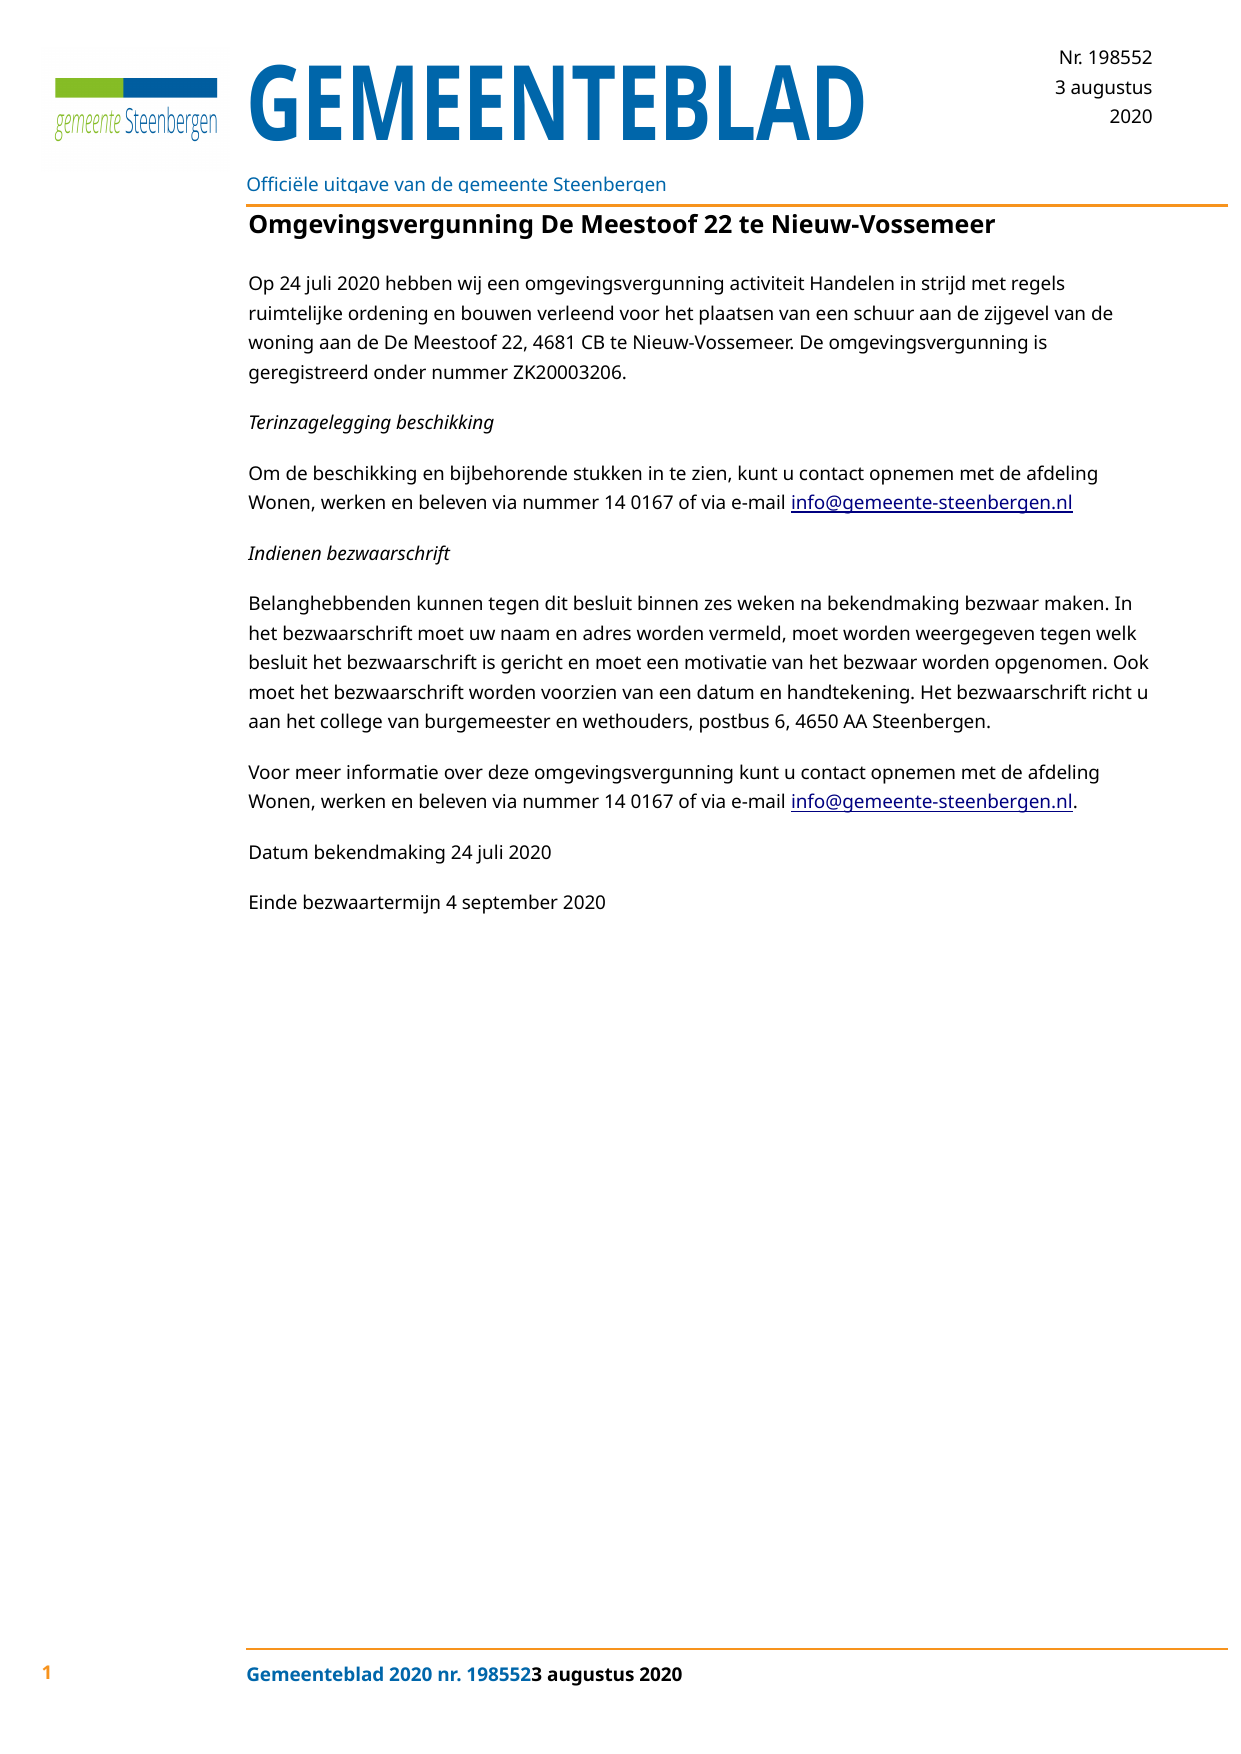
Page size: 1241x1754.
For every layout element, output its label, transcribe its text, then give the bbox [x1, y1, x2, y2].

text Voor meer informatie over deze omgevingsvergunning kunt u contact opnemen met de afdeling Wonen, werken en beleven via nummer 14 0167 of via e-mail info@gemeente-steenbergen.nl. [248, 759, 1152, 814]
text Indienen bezwaarschrift [248, 540, 1152, 566]
text Op 24 juli 2020 hebben wij een omgevingsvergunning activiteit Handelen in strijd met regels ruimtelijke ordening en bouwen verleend voor het plaatsen van een schuur aan de zijgevel van de woning aan de De Meestoof 22, 4681 CB te Nieuw-Vossemeer. De omgevingsvergunning is geregistreerd onder nummer ZK20003206. [248, 270, 1152, 385]
text Omgevingsvergunning De Meestoof 22 te Nieuw-Vossemeer [248, 207, 1152, 241]
text Terinzagelegging beschikking [248, 409, 1152, 435]
text Belanghebbenden kunnen tegen dit besluit binnen zes weken na bekendmaking bezwaar maken. In het bezwaarschrift moet uw naam en adres worden vermeld, moet worden weergegeven tegen welk besluit het bezwaarschrift is gericht en moet een motivatie van het bezwaar worden opgenomen. Ook moet het bezwaarschrift worden voorzien van een datum en handtekening. Het bezwaarschrift richt u aan het college van burgemeester en wethouders, postbus 6, 4650 AA Steenbergen. [248, 590, 1152, 734]
text Om de beschikking en bijbehorende stukken in te zien, kunt u contact opnemen met de afdeling Wonen, werken en beleven via nummer 14 0167 of via e-mail info@gemeente-steenbergen.nl [248, 460, 1152, 515]
text Einde bezwaartermijn 4 september 2020 [248, 889, 1152, 915]
text Datum bekendmaking 24 juli 2020 [248, 839, 1152, 865]
picture [41, 47, 231, 172]
